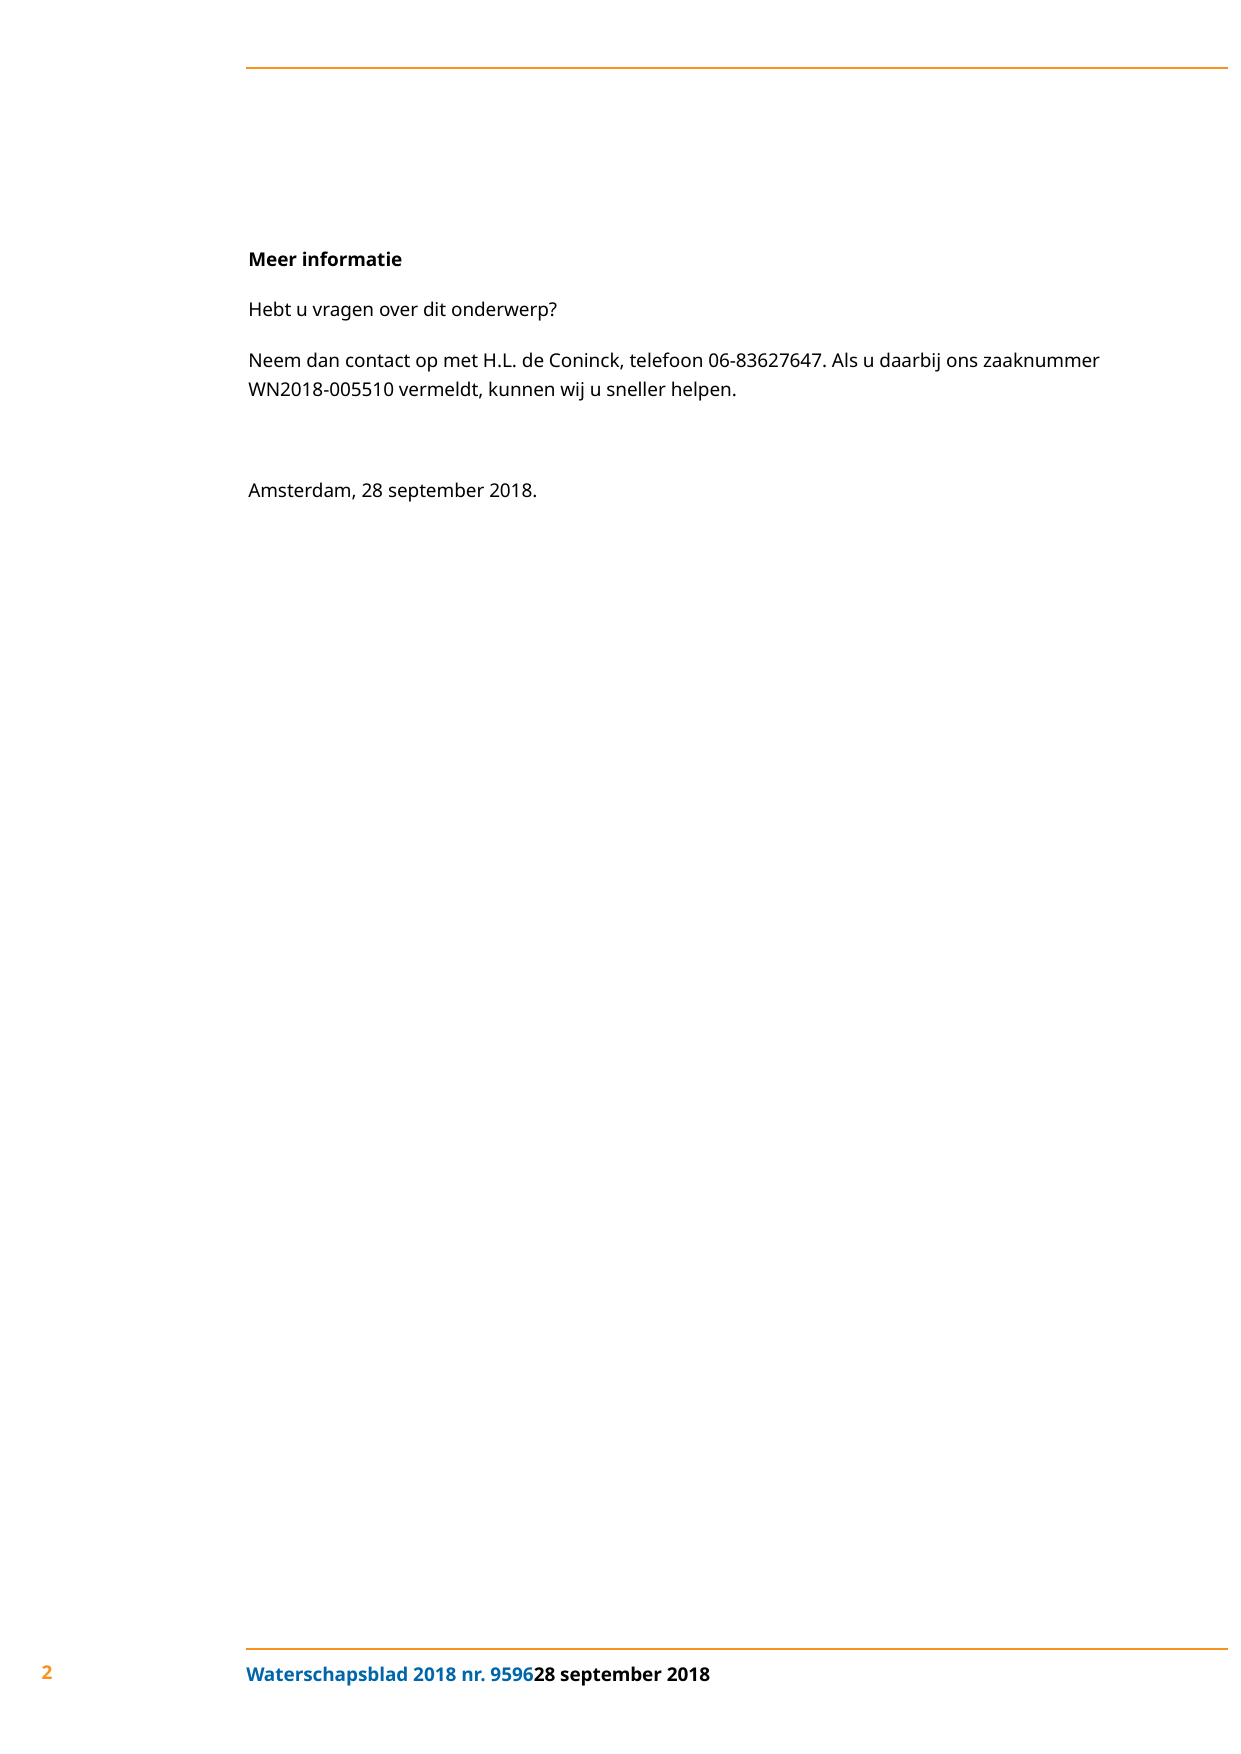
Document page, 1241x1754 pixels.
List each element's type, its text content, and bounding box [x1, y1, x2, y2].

text Neem dan contact op met H.L. de Coninck, telefoon 06-83627647. Als u daarbij ons zaaknummer WN2018-005510 vermeldt, kunnen wij u sneller helpen. [248, 347, 1152, 402]
picture [41, 47, 231, 172]
text Amsterdam, 28 september 2018. [248, 477, 1152, 503]
text Hebt u vragen over dit onderwerp? [248, 296, 1152, 322]
text Meer informatie [248, 246, 1152, 272]
